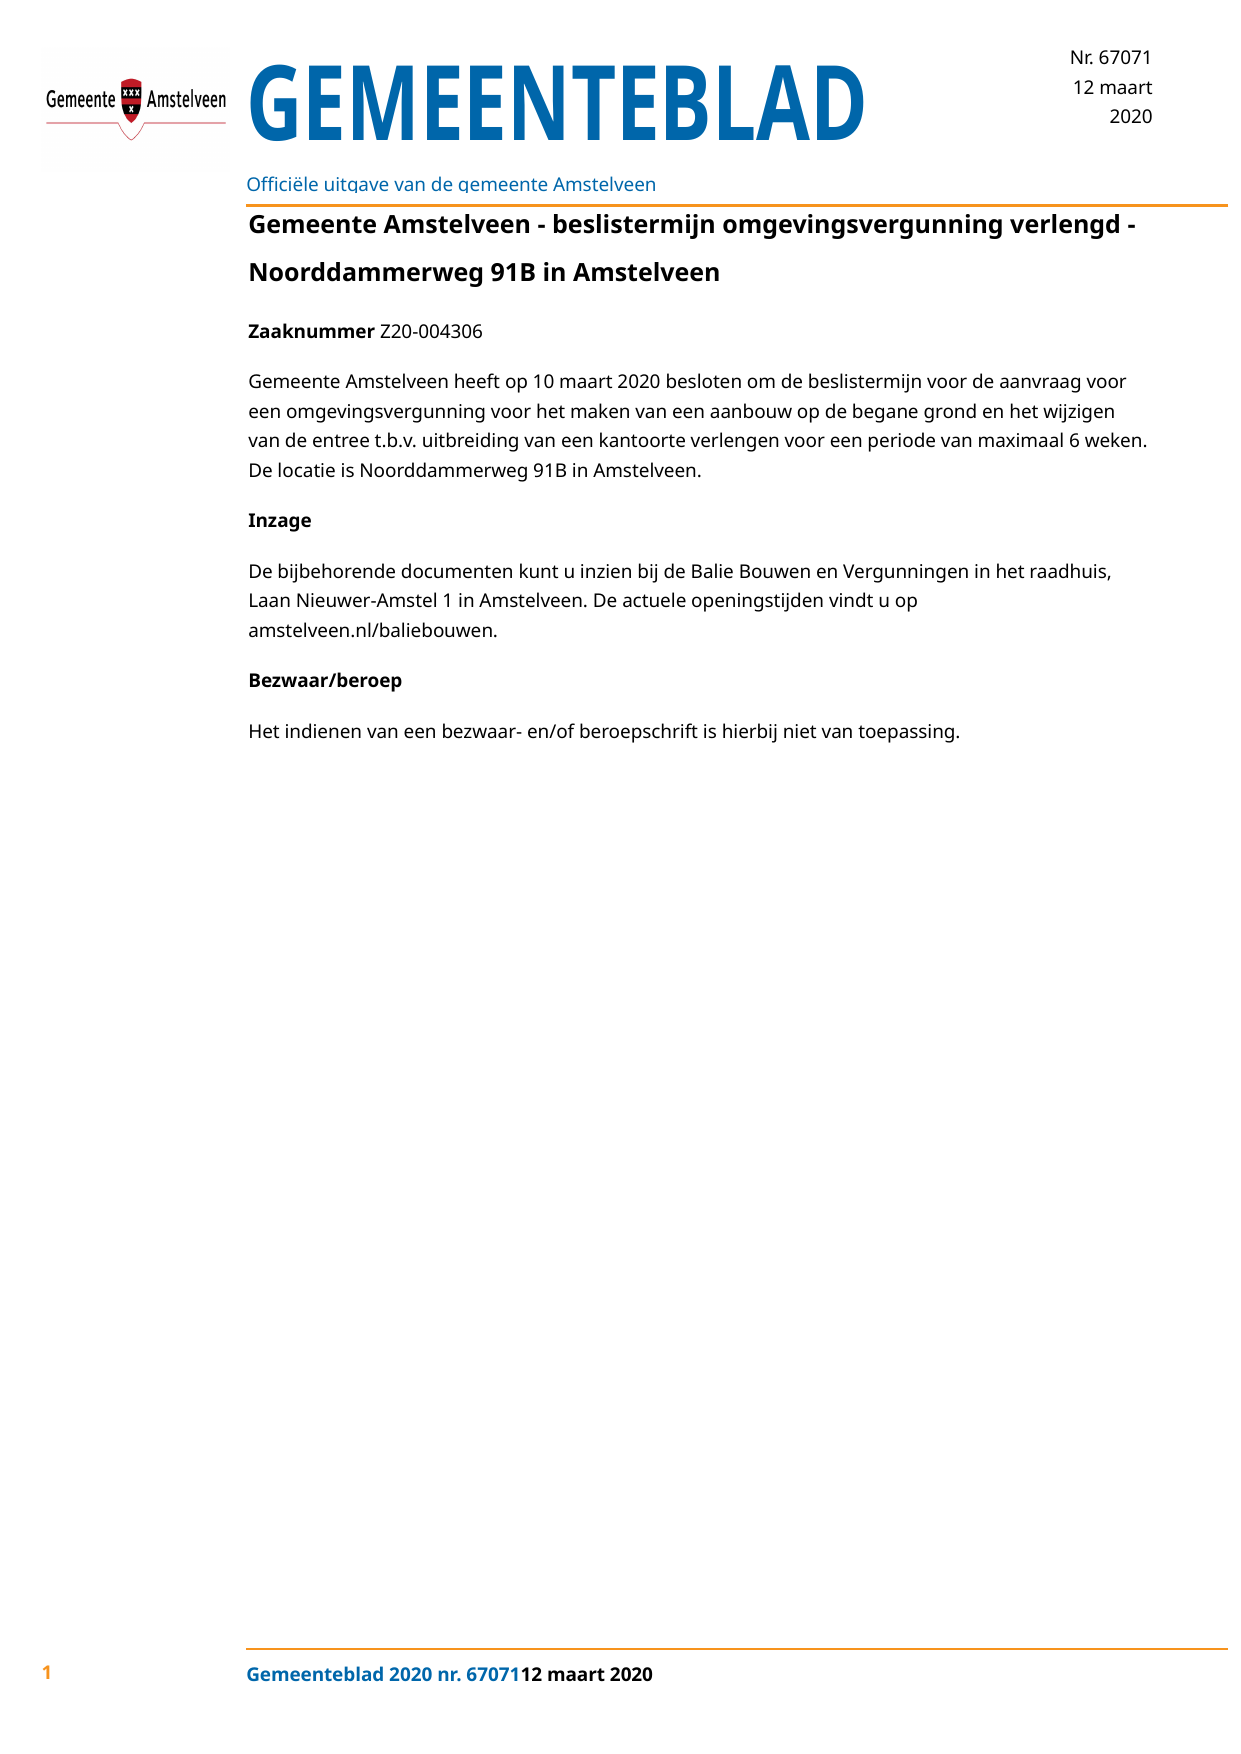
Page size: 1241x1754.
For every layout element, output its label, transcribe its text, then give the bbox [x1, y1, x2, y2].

text De bijbehorende documenten kunt u inzien bij de Balie Bouwen en Vergunningen in het raadhuis, Laan Nieuwer-Amstel 1 in Amstelveen. De actuele openingstijden vindt u op amstelveen.nl/baliebouwen. [248, 558, 1152, 643]
text Gemeente Amstelveen heeft op 10 maart 2020 besloten om de beslistermijn voor de aanvraag voor een omgevingsvergunning voor het maken van een aanbouw op de begane grond en het wijzigen van de entree t.b.v. uitbreiding van een kantoorte verlengen voor een periode van maximaal 6 weken. De locatie is Noorddammerweg 91B in Amstelveen. [248, 368, 1152, 483]
text Bezwaar/beroep [248, 667, 1152, 693]
text Het indienen van een bezwaar- en/of beroepschrift is hierbij niet van toepassing. [248, 718, 1152, 744]
text Gemeente Amstelveen - beslistermijn omgevingsvergunning verlengd - Noorddammerweg 91B in Amstelveen [248, 207, 1152, 288]
text Inzage [248, 507, 1152, 533]
picture [41, 47, 231, 172]
text Zaaknummer Z20-004306 [248, 318, 1152, 344]
